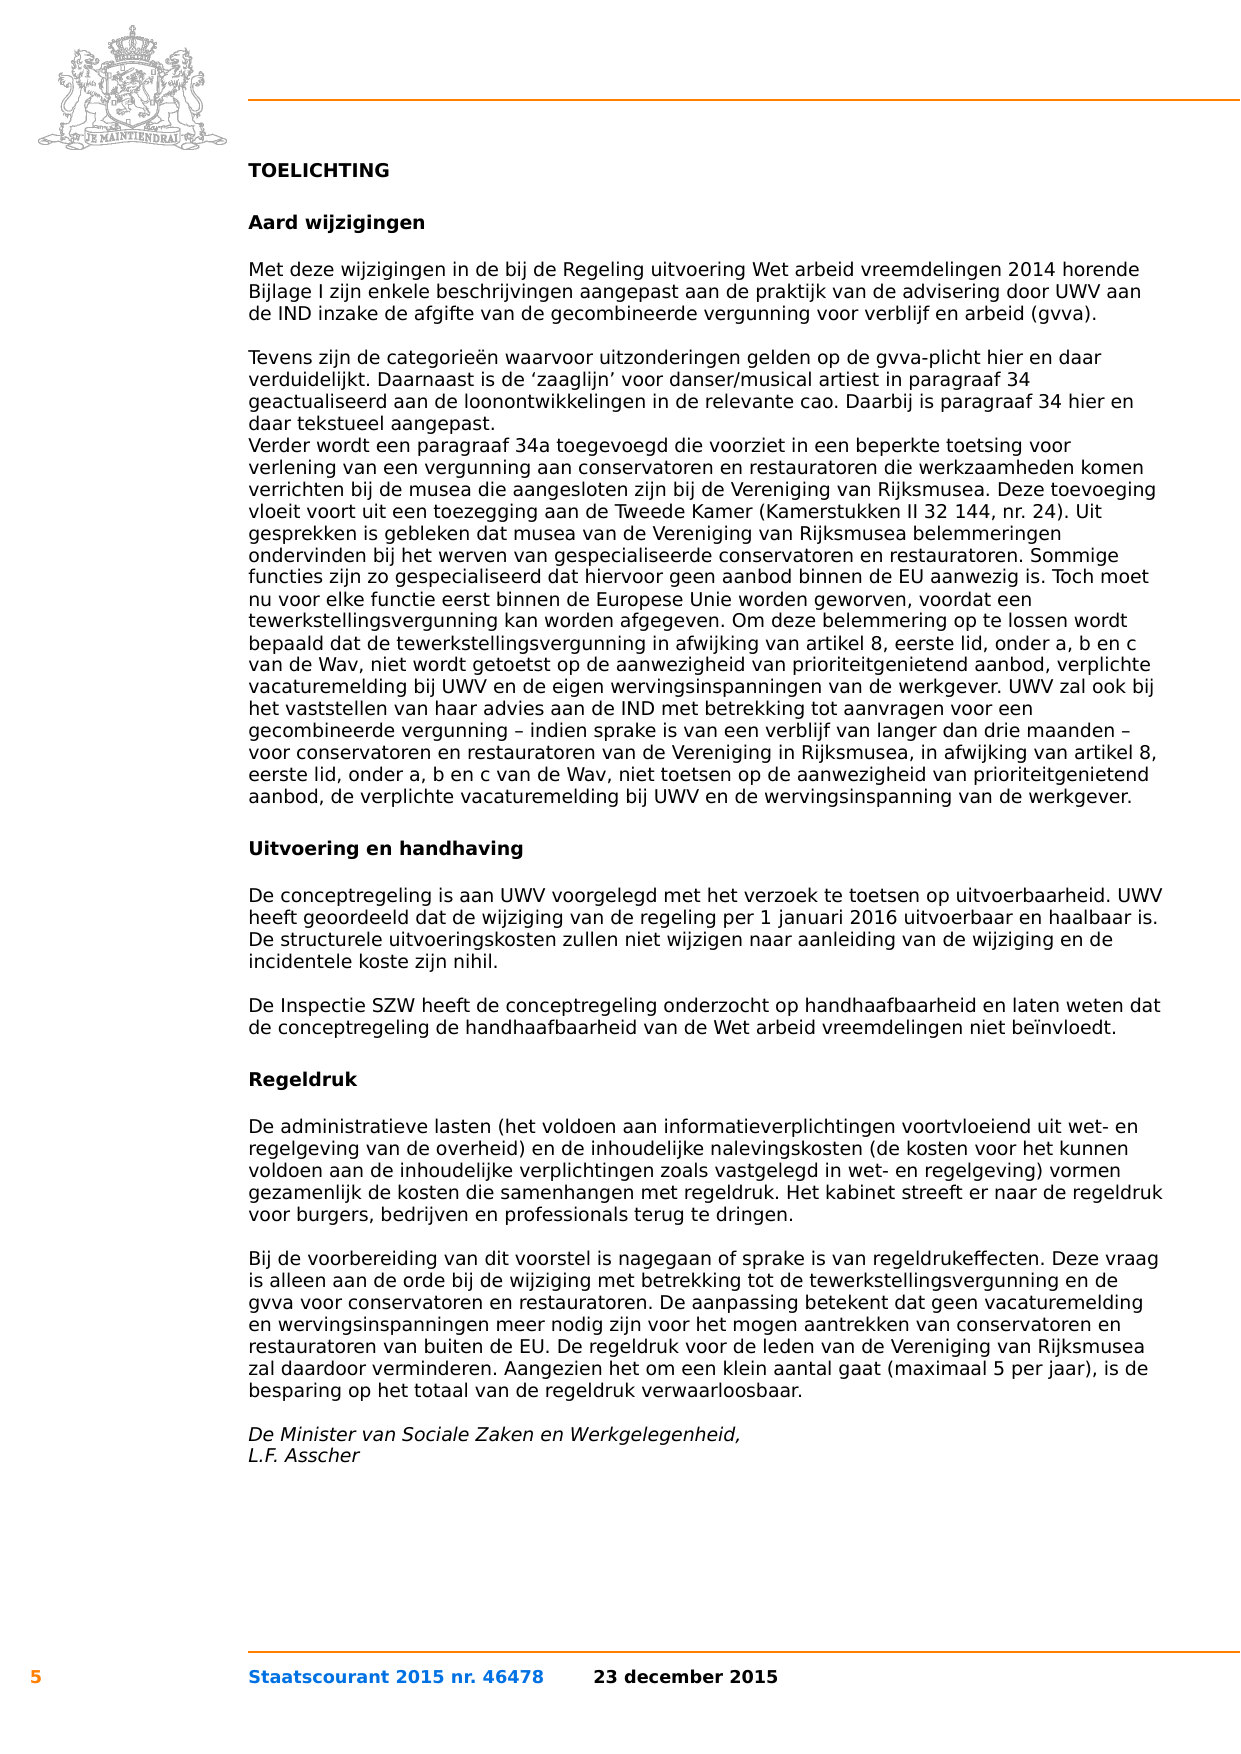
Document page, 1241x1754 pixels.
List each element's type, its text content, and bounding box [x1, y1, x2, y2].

picture [38, 25, 227, 150]
text De Inspectie SZW heeft de conceptregeling onderzocht op handhaafbaarheid en laten weten dat de conceptregeling de handhaafbaarheid van de Wet arbeid vreemdelingen niet beïnvloedt. [248, 995, 1163, 1039]
text De administratieve lasten (het voldoen aan informatieverplichtingen voortvloeiend uit wet- en regelgeving van de overheid) en de inhoudelijke nalevingskosten (de kosten voor het kunnen voldoen aan de inhoudelijke verplichtingen zoals vastgelegd in wet- en regelgeving) vormen gezamenlijk de kosten die samenhangen met regeldruk. Het kabinet streeft er naar de regeldruk voor burgers, bedrijven en professionals terug te dringen. [248, 1116, 1163, 1226]
subtitle Uitvoering en handhaving [248, 838, 1163, 860]
text De conceptregeling is aan UWV voorgelegd met het verzoek te toetsen op uitvoerbaarheid. UWV heeft geoordeeld dat de wijziging van de regeling per 1 januari 2016 uitvoerbaar en haalbaar is. [248, 885, 1163, 929]
text De structurele uitvoeringskosten zullen niet wijzigen naar aanleiding van de wijziging en de incidentele koste zijn nihil. [248, 929, 1163, 973]
subtitle Regeldruk [248, 1069, 1163, 1091]
text Tevens zijn de categorieën waarvoor uitzonderingen gelden op de gvva-plicht hier en daar verduidelijkt. Daarnaast is de ‘zaaglijn’ voor danser/musical artiest in paragraaf 34 geactualiseerd aan de loonontwikkelingen in de relevante cao. Daarbij is paragraaf 34 hier en daar tekstueel aangepast. [248, 347, 1163, 434]
text Met deze wijzigingen in de bij de Regeling uitvoering Wet arbeid vreemdelingen 2014 horende Bijlage I zijn enkele beschrijvingen aangepast aan de praktijk van de advisering door UWV aan de IND inzake de afgifte van de gecombineerde vergunning voor verblijf en arbeid (gvva). [248, 259, 1163, 325]
subtitle Aard wijzigingen [248, 212, 1163, 234]
text Bij de voorbereiding van dit voorstel is nagegaan of sprake is van regeldrukeffecten. Deze vraag is alleen aan de orde bij de wijziging met betrekking tot de tewerkstellingsvergunning en de gvva voor conservatoren en restauratoren. De aanpassing betekent dat geen vacaturemelding en wervingsinspanningen meer nodig zijn voor het mogen aantrekken van conservatoren en restauratoren van buiten de EU. De regeldruk voor de leden van de Vereniging van Rijksmusea zal daardoor verminderen. Aangezien het om een klein aantal gaat (maximaal 5 per jaar), is de besparing op het totaal van de regeldruk verwaarloosbaar. [248, 1248, 1163, 1402]
text De Minister van Sociale Zaken en Werkgelegenheid, L.F. Asscher [248, 1423, 1163, 1467]
subtitle TOELICHTING [248, 160, 1163, 182]
text Verder wordt een paragraaf 34a toegevoegd die voorziet in een beperkte toetsing voor verlening van een vergunning aan conservatoren en restauratoren die werkzaamheden komen verrichten bij de musea die aangesloten zijn bij de Vereniging van Rijksmusea. Deze toevoeging vloeit voort uit een toezegging aan de Tweede Kamer (Kamerstukken II 32 144, nr. 24). Uit gesprekken is gebleken dat musea van de Vereniging van Rijksmusea belemmeringen ondervinden bij het werven van gespecialiseerde conservatoren en restauratoren. Sommige functies zijn zo gespecialiseerd dat hiervoor geen aanbod binnen de EU aanwezig is. Toch moet nu voor elke functie eerst binnen de Europese Unie worden geworven, voordat een tewerkstellingsvergunning kan worden afgegeven. Om deze belemmering op te lossen wordt bepaald dat de tewerkstellingsvergunning in afwijking van artikel 8, eerste lid, onder a, b en c van de Wav, niet wordt getoetst op de aanwezigheid van prioriteitgenietend aanbod, verplichte vacaturemelding bij UWV en de eigen wervingsinspanningen van de werkgever. UWV zal ook bij het vaststellen van haar advies aan de IND met betrekking tot aanvragen voor een gecombineerde vergunning – indien sprake is van een verblijf van langer dan drie maanden – voor conservatoren en restauratoren van de Vereniging in Rijksmusea, in afwijking van artikel 8, eerste lid, onder a, b en c van de Wav, niet toetsen op de aanwezigheid van prioriteitgenietend aanbod, de verplichte vacaturemelding bij UWV en de wervingsinspanning van de werkgever. [248, 434, 1163, 808]
